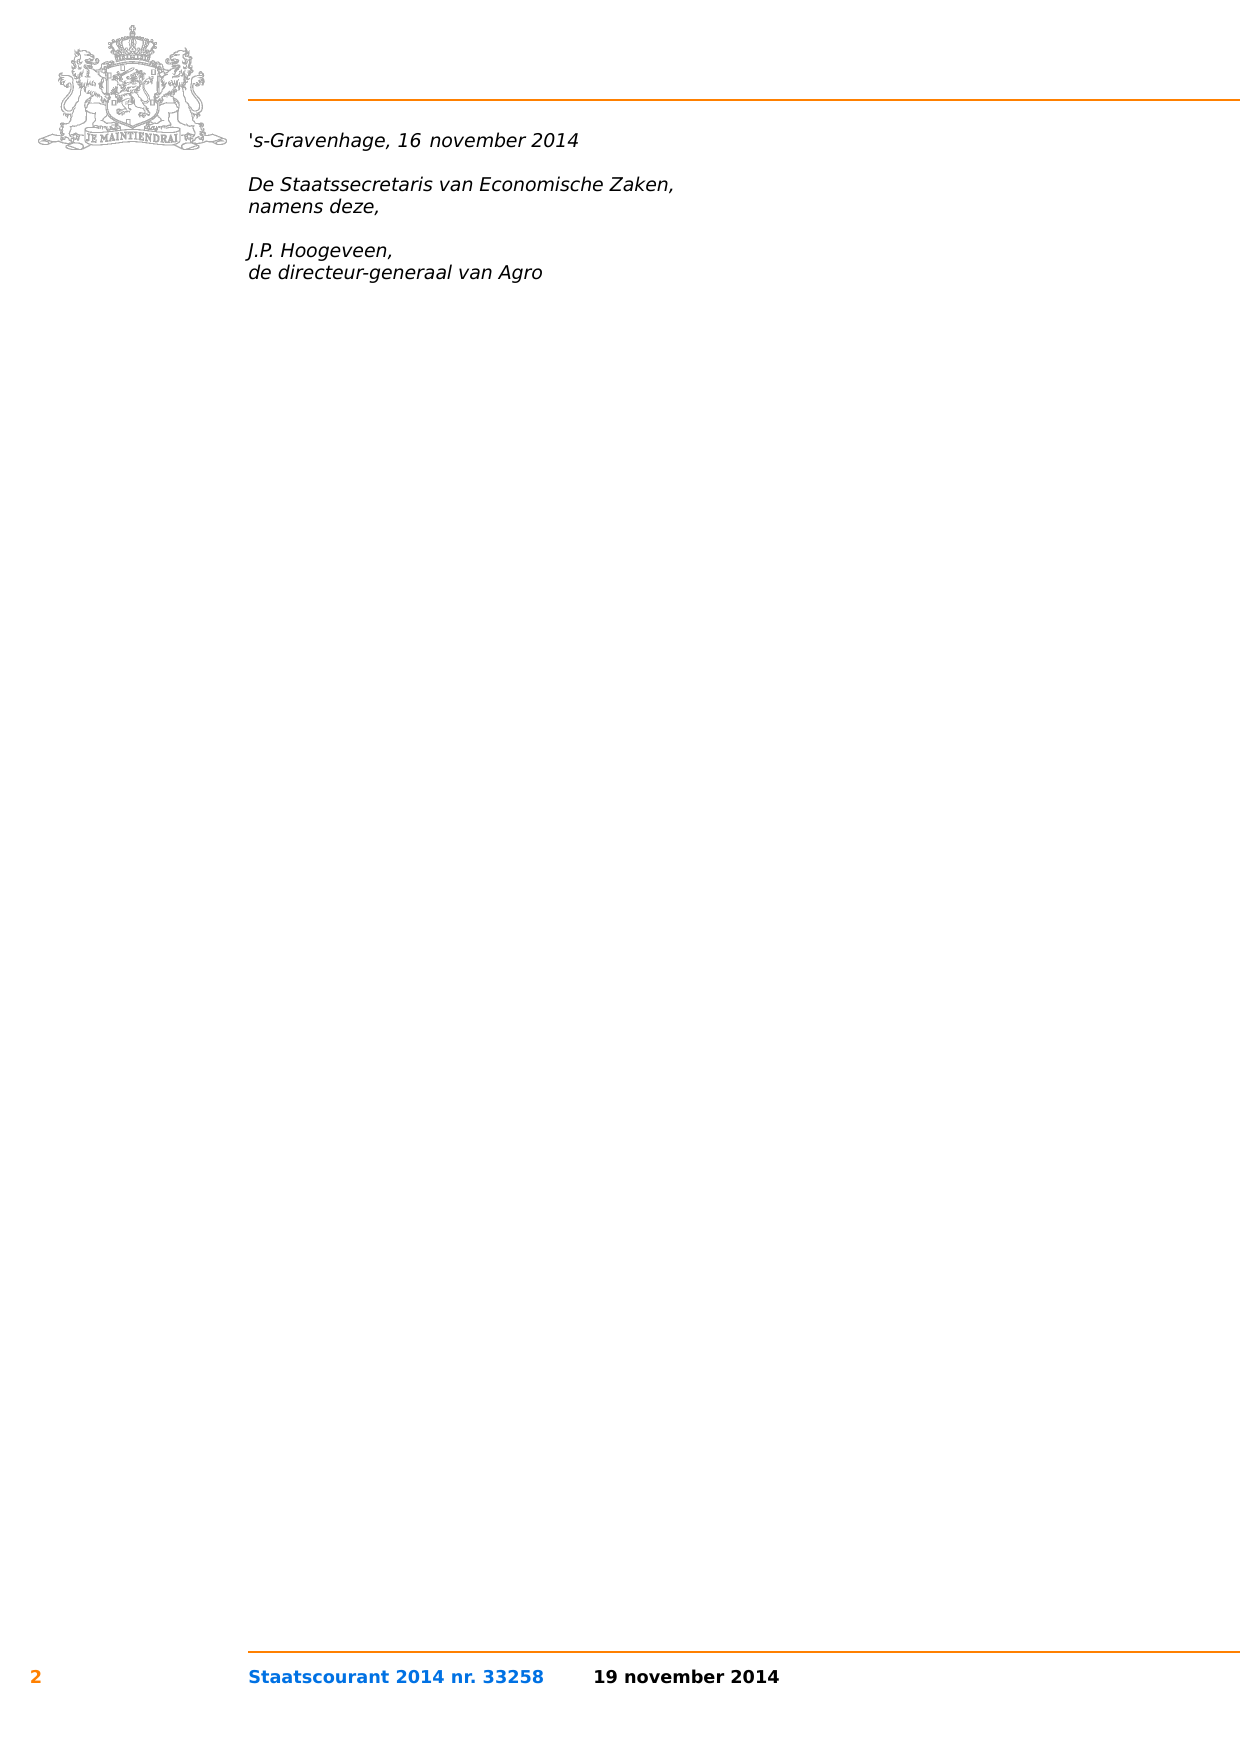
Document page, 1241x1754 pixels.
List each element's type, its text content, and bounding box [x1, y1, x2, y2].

text De Staatssecretaris van Economische Zaken, namens deze, J.P. Hoogeveen, de directeur-generaal van Agro [248, 174, 1163, 284]
text 's-Gravenhage, 16 november 2014 [248, 130, 1163, 152]
picture [38, 25, 227, 150]
